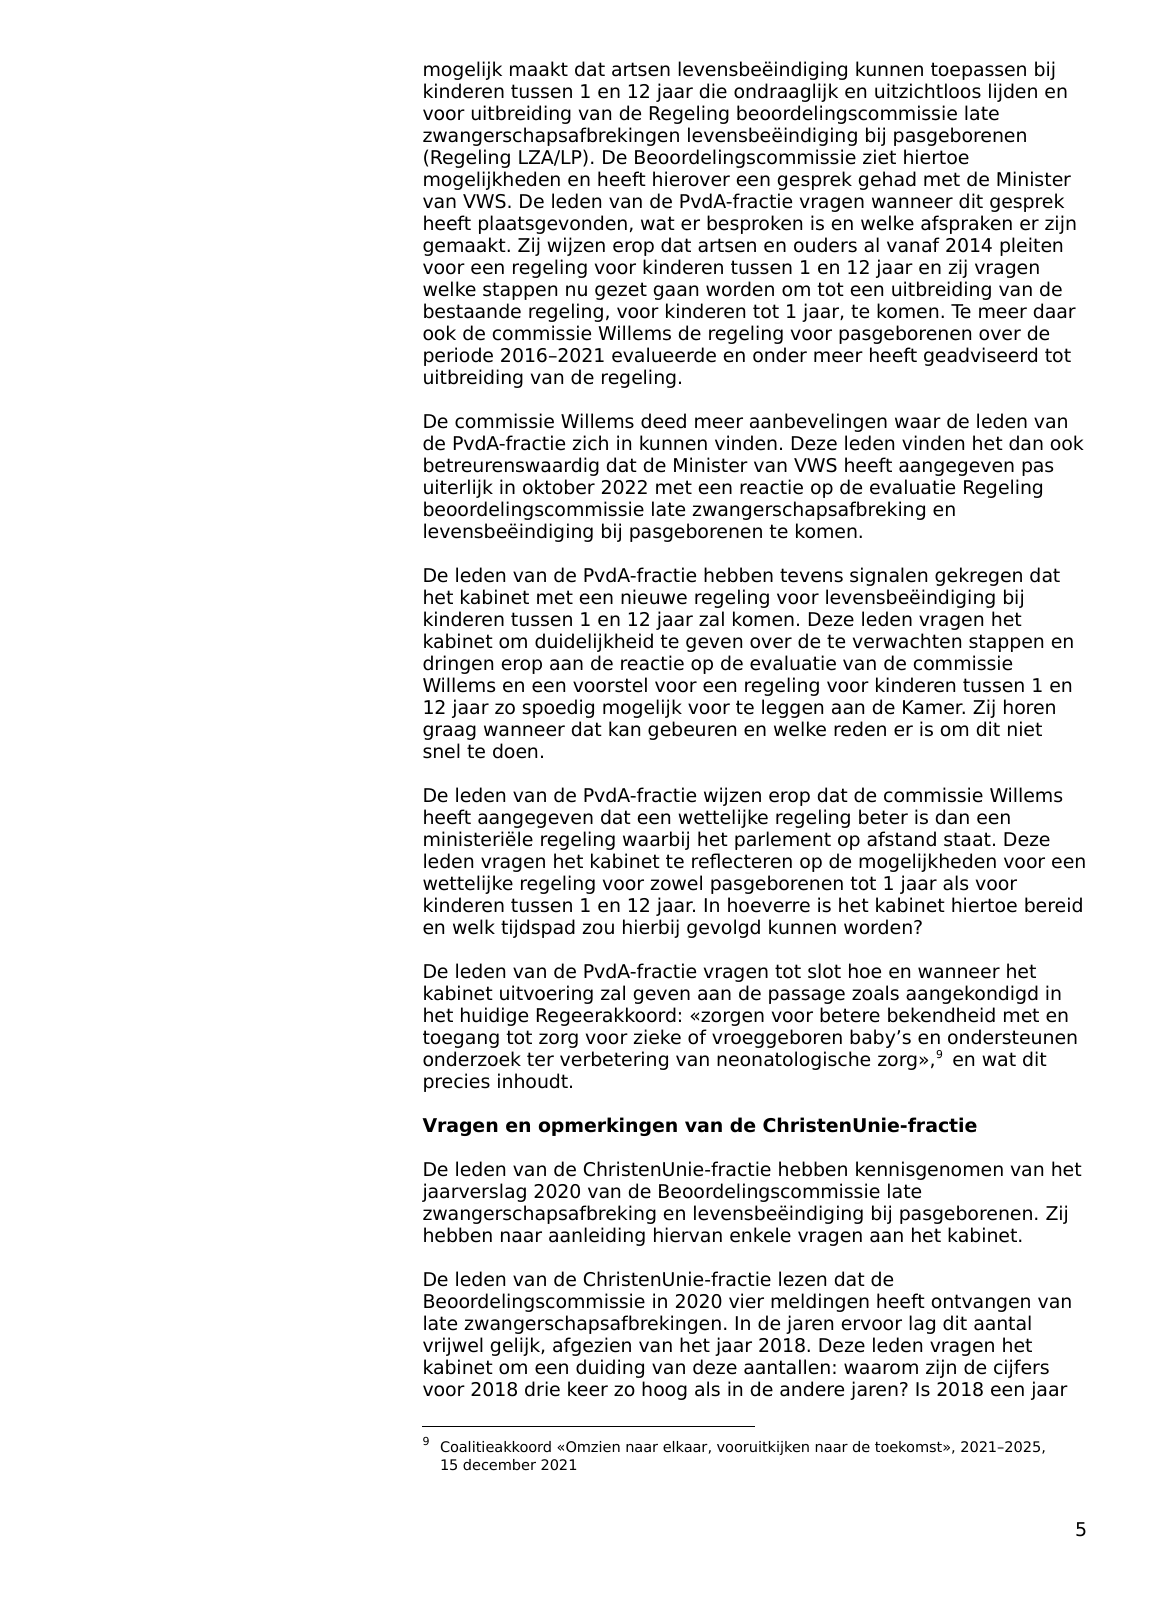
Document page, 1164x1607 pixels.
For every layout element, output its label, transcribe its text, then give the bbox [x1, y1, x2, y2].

text De leden van de ChristenUnie-fractie lezen dat de Beoordelingscommissie in 2020 vier meldingen heeft ontvangen van late zwangerschapsafbrekingen. In de jaren ervoor lag dit aantal vrijwel gelijk, afgezien van het jaar 2018. Deze leden vragen het kabinet om een duiding van deze aantallen: waarom zijn de cijfers voor 2018 drie keer zo hoog als in de andere jaren? Is 2018 een jaar [422, 1269, 1087, 1401]
text De leden van de PvdA-fractie hebben tevens signalen gekregen dat het kabinet met een nieuwe regeling voor levensbeëindiging bij kinderen tussen 1 en 12 jaar zal komen. Deze leden vragen het kabinet om duidelijkheid te geven over de te verwachten stappen en dringen erop aan de reactie op de evaluatie van de commissie Willems en een voorstel voor een regeling voor kinderen tussen 1 en 12 jaar zo spoedig mogelijk voor te leggen aan de Kamer. Zij horen graag wanneer dat kan gebeuren en welke reden er is om dit niet snel te doen. [422, 565, 1087, 763]
subtitle Vragen en opmerkingen van de ChristenUnie-fractie [422, 1115, 1087, 1137]
text De leden van de PvdA-fractie vragen tot slot hoe en wanneer het kabinet uitvoering zal geven aan de passage zoals aangekondigd in het huidige Regeerakkoord: «zorgen voor betere bekendheid met en toegang tot zorg voor zieke of vroeggeboren baby’s en ondersteunen onderzoek ter verbetering van neonatologische zorg», en wat dit precies inhoudt. [422, 961, 1087, 1093]
text De commissie Willems deed meer aanbevelingen waar de leden van de PvdA-fractie zich in kunnen vinden. Deze leden vinden het dan ook betreurenswaardig dat de Minister van VWS heeft aangegeven pas uiterlijk in oktober 2022 met een reactie op de evaluatie Regeling beoordelingscommissie late zwangerschapsafbreking en levensbeëindiging bij pasgeborenen te komen. [422, 411, 1087, 543]
text De leden van de ChristenUnie-fractie hebben kennisgenomen van het jaarverslag 2020 van de Beoordelingscommissie late zwangerschapsafbreking en levensbeëindiging bij pasgeborenen. Zij hebben naar aanleiding hiervan enkele vragen aan het kabinet. [422, 1159, 1087, 1247]
text mogelijk maakt dat artsen levensbeëindiging kunnen toepassen bij kinderen tussen 1 en 12 jaar die ondraaglijk en uitzichtloos lijden en voor uitbreiding van de Regeling beoordelingscommissie late zwangerschapsafbrekingen levensbeëindiging bij pasgeborenen (Regeling LZA/LP). De Beoordelingscommissie ziet hiertoe mogelijkheden en heeft hierover een gesprek gehad met de Minister van VWS. De leden van de PvdA-fractie vragen wanneer dit gesprek heeft plaatsgevonden, wat er besproken is en welke afspraken er zijn gemaakt. Zij wijzen erop dat artsen en ouders al vanaf 2014 pleiten voor een regeling voor kinderen tussen 1 en 12 jaar en zij vragen welke stappen nu gezet gaan worden om tot een uitbreiding van de bestaande regeling, voor kinderen tot 1 jaar, te komen. Te meer daar ook de commissie Willems de regeling voor pasgeborenen over de periode 2016–2021 evalueerde en onder meer heeft geadviseerd tot uitbreiding van de regeling. [422, 59, 1087, 389]
text De leden van de PvdA-fractie wijzen erop dat de commissie Willems heeft aangegeven dat een wettelijke regeling beter is dan een ministeriële regeling waarbij het parlement op afstand staat. Deze leden vragen het kabinet te reflecteren op de mogelijkheden voor een wettelijke regeling voor zowel pasgeborenen tot 1 jaar als voor kinderen tussen 1 en 12 jaar. In hoeverre is het kabinet hiertoe bereid en welk tijdspad zou hierbij gevolgd kunnen worden? [422, 785, 1087, 939]
text Coalitieakkoord «Omzien naar elkaar, vooruitkijken naar de toekomst», 2021–2025, 15 december 2021 [422, 1435, 1087, 1474]
